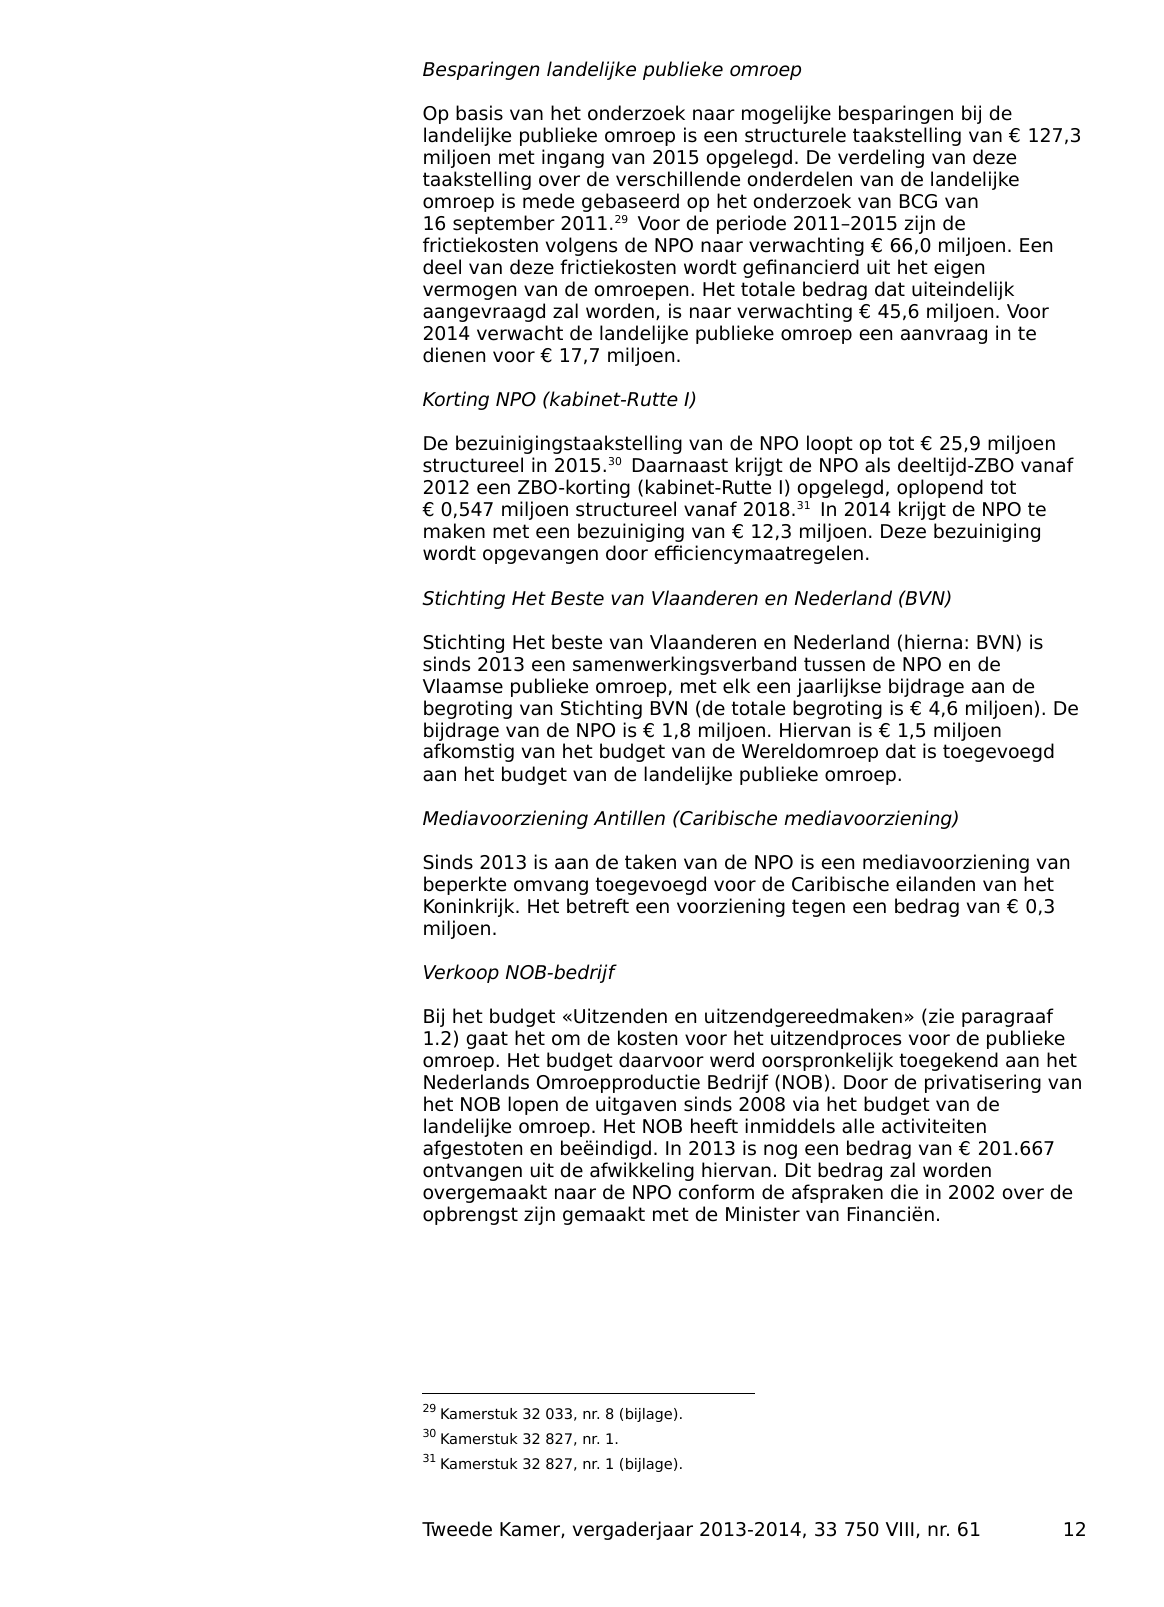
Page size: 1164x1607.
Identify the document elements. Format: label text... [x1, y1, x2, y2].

text Kamerstuk 32 827, nr. 1. [422, 1427, 1087, 1449]
text Bij het budget «Uitzenden en uitzendgereedmaken» (zie paragraaf 1.2) gaat het om de kosten voor het uitzendproces voor de publieke omroep. Het budget daarvoor werd oorspronkelijk toegekend aan het Nederlands Omroepproductie Bedrijf (NOB). Door de privatisering van het NOB lopen de uitgaven sinds 2008 via het budget van de landelijke omroep. Het NOB heeft inmiddels alle activiteiten afgestoten en beëindigd. In 2013 is nog een bedrag van € 201.667 ontvangen uit de afwikkeling hiervan. Dit bedrag zal worden overgemaakt naar de NPO conform de afspraken die in 2002 over de opbrengst zijn gemaakt met de Minister van Financiën. [422, 1006, 1087, 1226]
subtitle Mediavoorziening Antillen (Caribische mediavoorziening) [422, 808, 1087, 829]
text Kamerstuk 32 827, nr. 1 (bijlage). [422, 1452, 1087, 1474]
subtitle Verkoop NOB-bedrijf [422, 962, 1087, 984]
text De bezuinigingstaakstelling van de NPO loopt op tot € 25,9 miljoen structureel in 2015. Daarnaast krijgt de NPO als deeltijd-ZBO vanaf 2012 een ZBO-korting (kabinet-Rutte I) opgelegd, oplopend tot € 0,547 miljoen structureel vanaf 2018. In 2014 krijgt de NPO te maken met een bezuiniging van € 12,3 miljoen. Deze bezuiniging wordt opgevangen door efficiencymaatregelen. [422, 433, 1087, 565]
text Op basis van het onderzoek naar mogelijke besparingen bij de landelijke publieke omroep is een structurele taakstelling van € 127,3 miljoen met ingang van 2015 opgelegd. De verdeling van deze taakstelling over de verschillende onderdelen van de landelijke omroep is mede gebaseerd op het onderzoek van BCG van 16 september 2011. Voor de periode 2011–2015 zijn de frictiekosten volgens de NPO naar verwachting € 66,0 miljoen. Een deel van deze frictiekosten wordt gefinancierd uit het eigen vermogen van de omroepen. Het totale bedrag dat uiteindelijk aangevraagd zal worden, is naar verwachting € 45,6 miljoen. Voor 2014 verwacht de landelijke publieke omroep een aanvraag in te dienen voor € 17,7 miljoen. [422, 103, 1087, 367]
text Kamerstuk 32 033, nr. 8 (bijlage). [422, 1402, 1087, 1424]
subtitle Korting NPO (kabinet-Rutte I) [422, 389, 1087, 411]
subtitle Besparingen landelijke publieke omroep [422, 59, 1087, 81]
subtitle Stichting Het Beste van Vlaanderen en Nederland (BVN) [422, 587, 1087, 609]
text Sinds 2013 is aan de taken van de NPO is een mediavoorziening van beperkte omvang toegevoegd voor de Caribische eilanden van het Koninkrijk. Het betreft een voorziening tegen een bedrag van € 0,3 miljoen. [422, 852, 1087, 940]
text Stichting Het beste van Vlaanderen en Nederland (hierna: BVN) is sinds 2013 een samenwerkingsverband tussen de NPO en de Vlaamse publieke omroep, met elk een jaarlijkse bijdrage aan de begroting van Stichting BVN (de totale begroting is € 4,6 miljoen). De bijdrage van de NPO is € 1,8 miljoen. Hiervan is € 1,5 miljoen afkomstig van het budget van de Wereldomroep dat is toegevoegd aan het budget van de landelijke publieke omroep. [422, 632, 1087, 785]
